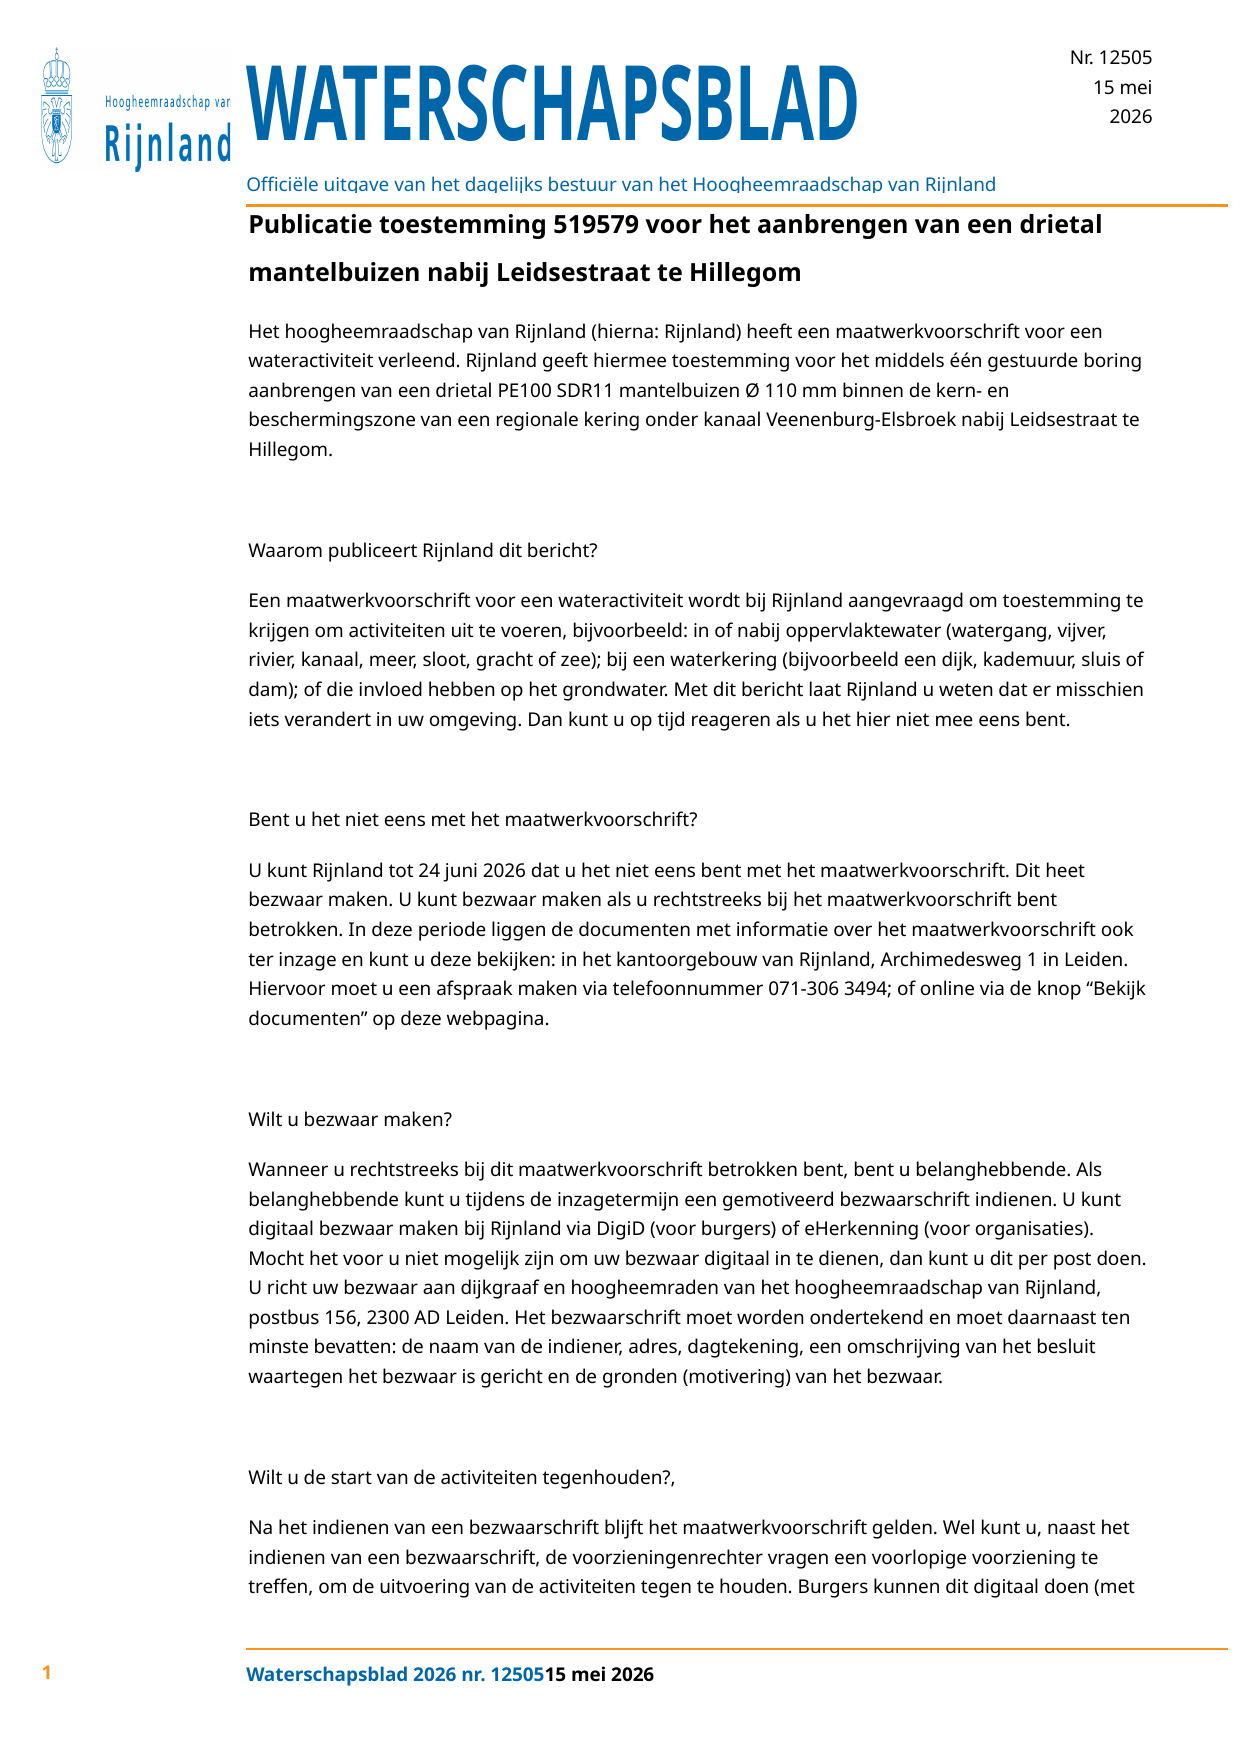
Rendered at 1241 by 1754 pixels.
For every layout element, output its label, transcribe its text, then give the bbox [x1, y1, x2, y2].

text Bent u het niet eens met het maatwerkvoorschrift? [248, 807, 1152, 832]
text Het hoogheemraadschap van Rijnland (hierna: Rijnland) heeft een maatwerkvoorschrift voor een wateractiviteit verleend. Rijnland geeft hiermee toestemming voor het middels één gestuurde boring aanbrengen van een drietal PE100 SDR11 mantelbuizen Ø 110 mm binnen de kern- en beschermingszone van een regionale kering onder kanaal Veenenburg-Elsbroek nabij Leidsestraat te Hillegom. [248, 318, 1152, 462]
text U kunt Rijnland tot 24 juni 2026 dat u het niet eens bent met het maatwerkvoorschrift. Dit heet bezwaar maken. U kunt bezwaar maken als u rechtstreeks bij het maatwerkvoorschrift bent betrokken. In deze periode liggen de documenten met informatie over het maatwerkvoorschrift ook ter inzage en kunt u deze bekijken: in het kantoorgebouw van Rijnland, Archimedesweg 1 in Leiden. Hiervoor moet u een afspraak maken via telefoonnummer 071-306 3494; of online via de knop “Bekijk documenten” op deze webpagina. [248, 857, 1152, 1031]
text Waarom publiceert Rijnland dit bericht? [248, 537, 1152, 563]
text Wanneer u rechtstreeks bij dit maatwerkvoorschrift betrokken bent, bent u belanghebbende. Als belanghebbende kunt u tijdens de inzagetermijn een gemotiveerd bezwaarschrift indienen. U kunt digitaal bezwaar maken bij Rijnland via DigiD (voor burgers) of eHerkenning (voor organisaties). Mocht het voor u niet mogelijk zijn om uw bezwaar digitaal in te dienen, dan kunt u dit per post doen. U richt uw bezwaar aan dijkgraaf en hoogheemraden van het hoogheemraadschap van Rijnland, postbus 156, 2300 AD Leiden. Het bezwaarschrift moet worden ondertekend en moet daarnaast ten minste bevatten: de naam van de indiener, adres, dagtekening, een omschrijving van het besluit waartegen het bezwaar is gericht en de gronden (motivering) van het bezwaar. [248, 1156, 1152, 1389]
text Wilt u de start van de activiteiten tegenhouden?, [248, 1464, 1152, 1490]
text Na het indienen van een bezwaarschrift blijft het maatwerkvoorschrift gelden. Wel kunt u, naast het indienen van een bezwaarschrift, de voorzieningenrechter vragen een voorlopige voorziening te treffen, om de uitvoering van de activiteiten tegen te houden. Burgers kunnen dit digitaal doen (met [248, 1514, 1152, 1599]
text Publicatie toestemming 519579 voor het aanbrengen van een drietal mantelbuizen nabij Leidsestraat te Hillegom [248, 207, 1152, 288]
text Wilt u bezwaar maken? [248, 1106, 1152, 1132]
picture [41, 47, 231, 172]
text Een maatwerkvoorschrift voor een wateractiviteit wordt bij Rijnland aangevraagd om toestemming te krijgen om activiteiten uit te voeren, bijvoorbeeld: in of nabij oppervlaktewater (watergang, vijver, rivier, kanaal, meer, sloot, gracht of zee); bij een waterkering (bijvoorbeeld een dijk, kademuur, sluis of dam); of die invloed hebben op het grondwater. Met dit bericht laat Rijnland u weten dat er misschien iets verandert in uw omgeving. Dan kunt u op tijd reageren als u het hier niet mee eens bent. [248, 587, 1152, 732]
